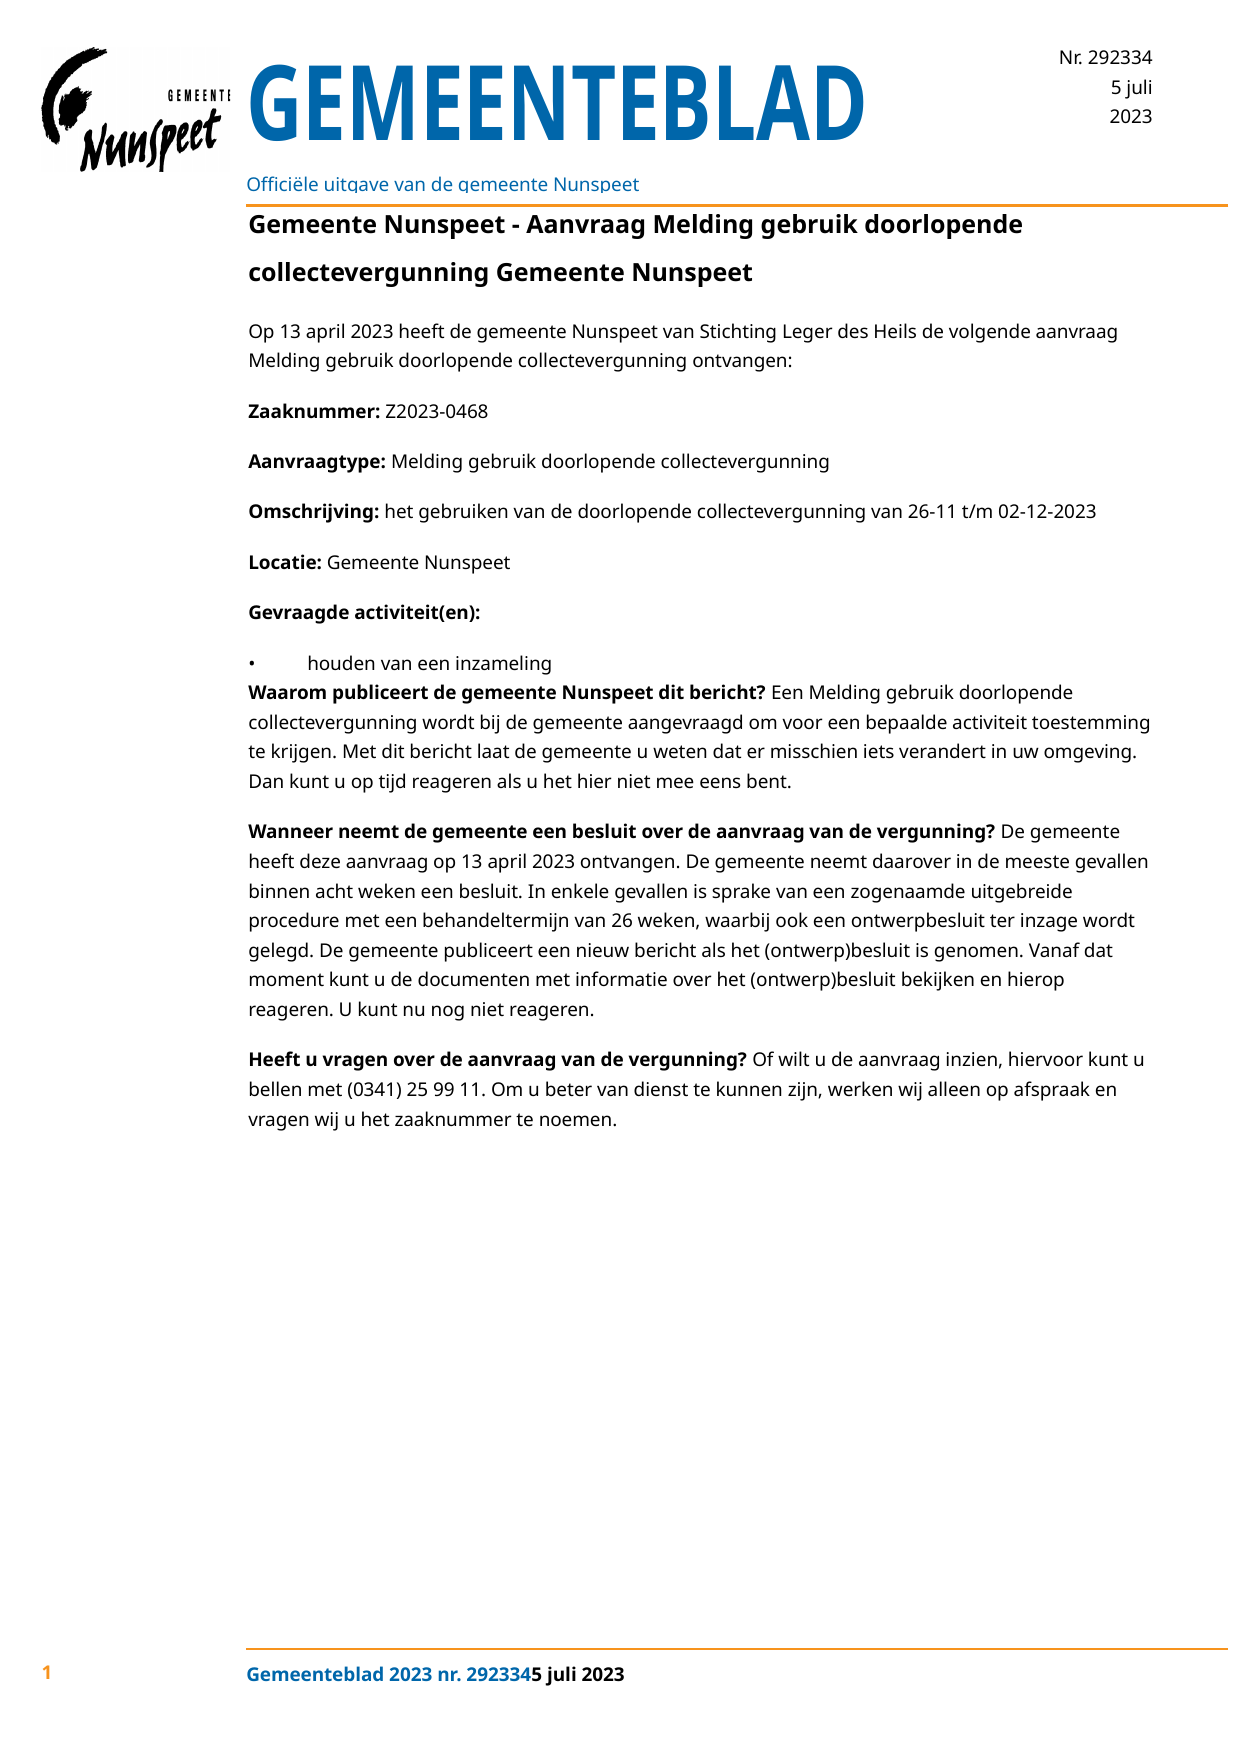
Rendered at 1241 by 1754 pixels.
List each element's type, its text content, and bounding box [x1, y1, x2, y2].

text Heeft u vragen over de aanvraag van de vergunning? Of wilt u de aanvraag inzien, hiervoor kunt u bellen met (0341) 25 99 11. Om u beter van dienst te kunnen zijn, werken wij alleen op afspraak en vragen wij u het zaaknummer te noemen. [248, 1047, 1152, 1132]
text Gemeente Nunspeet - Aanvraag Melding gebruik doorlopende collectevergunning Gemeente Nunspeet [248, 207, 1152, 288]
text Locatie: Gemeente Nunspeet [248, 549, 1152, 575]
text Op 13 april 2023 heeft de gemeente Nunspeet van Stichting Leger des Heils de volgende aanvraag Melding gebruik doorlopende collectevergunning ontvangen: [248, 318, 1152, 373]
text Omschrijving: het gebruiken van de doorlopende collectevergunning van 26-11 t/m 02-12-2023 [248, 499, 1152, 524]
text Aanvraagtype: Melding gebruik doorlopende collectevergunning [248, 448, 1152, 474]
text Waarom publiceert de gemeente Nunspeet dit bericht? Een Melding gebruik doorlopende collectevergunning wordt bij de gemeente aangevraagd om voor een bepaalde activiteit toestemming te krijgen. Met dit bericht laat de gemeente u weten dat er misschien iets verandert in uw omgeving. Dan kunt u op tijd reageren als u het hier niet mee eens bent. [248, 679, 1152, 794]
picture [41, 47, 231, 172]
list houden van een inzameling [248, 650, 1152, 676]
text Gevraagde activiteit(en): [248, 599, 1152, 625]
text Zaaknummer: Z2023-0468 [248, 398, 1152, 424]
text Wanneer neemt de gemeente een besluit over de aanvraag van de vergunning? De gemeente heeft deze aanvraag op 13 april 2023 ontvangen. De gemeente neemt daarover in de meeste gevallen binnen acht weken een besluit. In enkele gevallen is sprake van een zogenaamde uitgebreide procedure met een behandeltermijn van 26 weken, waarbij ook een ontwerpbesluit ter inzage wordt gelegd. De gemeente publiceert een nieuw bericht als het (ontwerp)besluit is genomen. Vanaf dat moment kunt u de documenten met informatie over het (ontwerp)besluit bekijken en hierop reageren. U kunt nu nog niet reageren. [248, 819, 1152, 1022]
